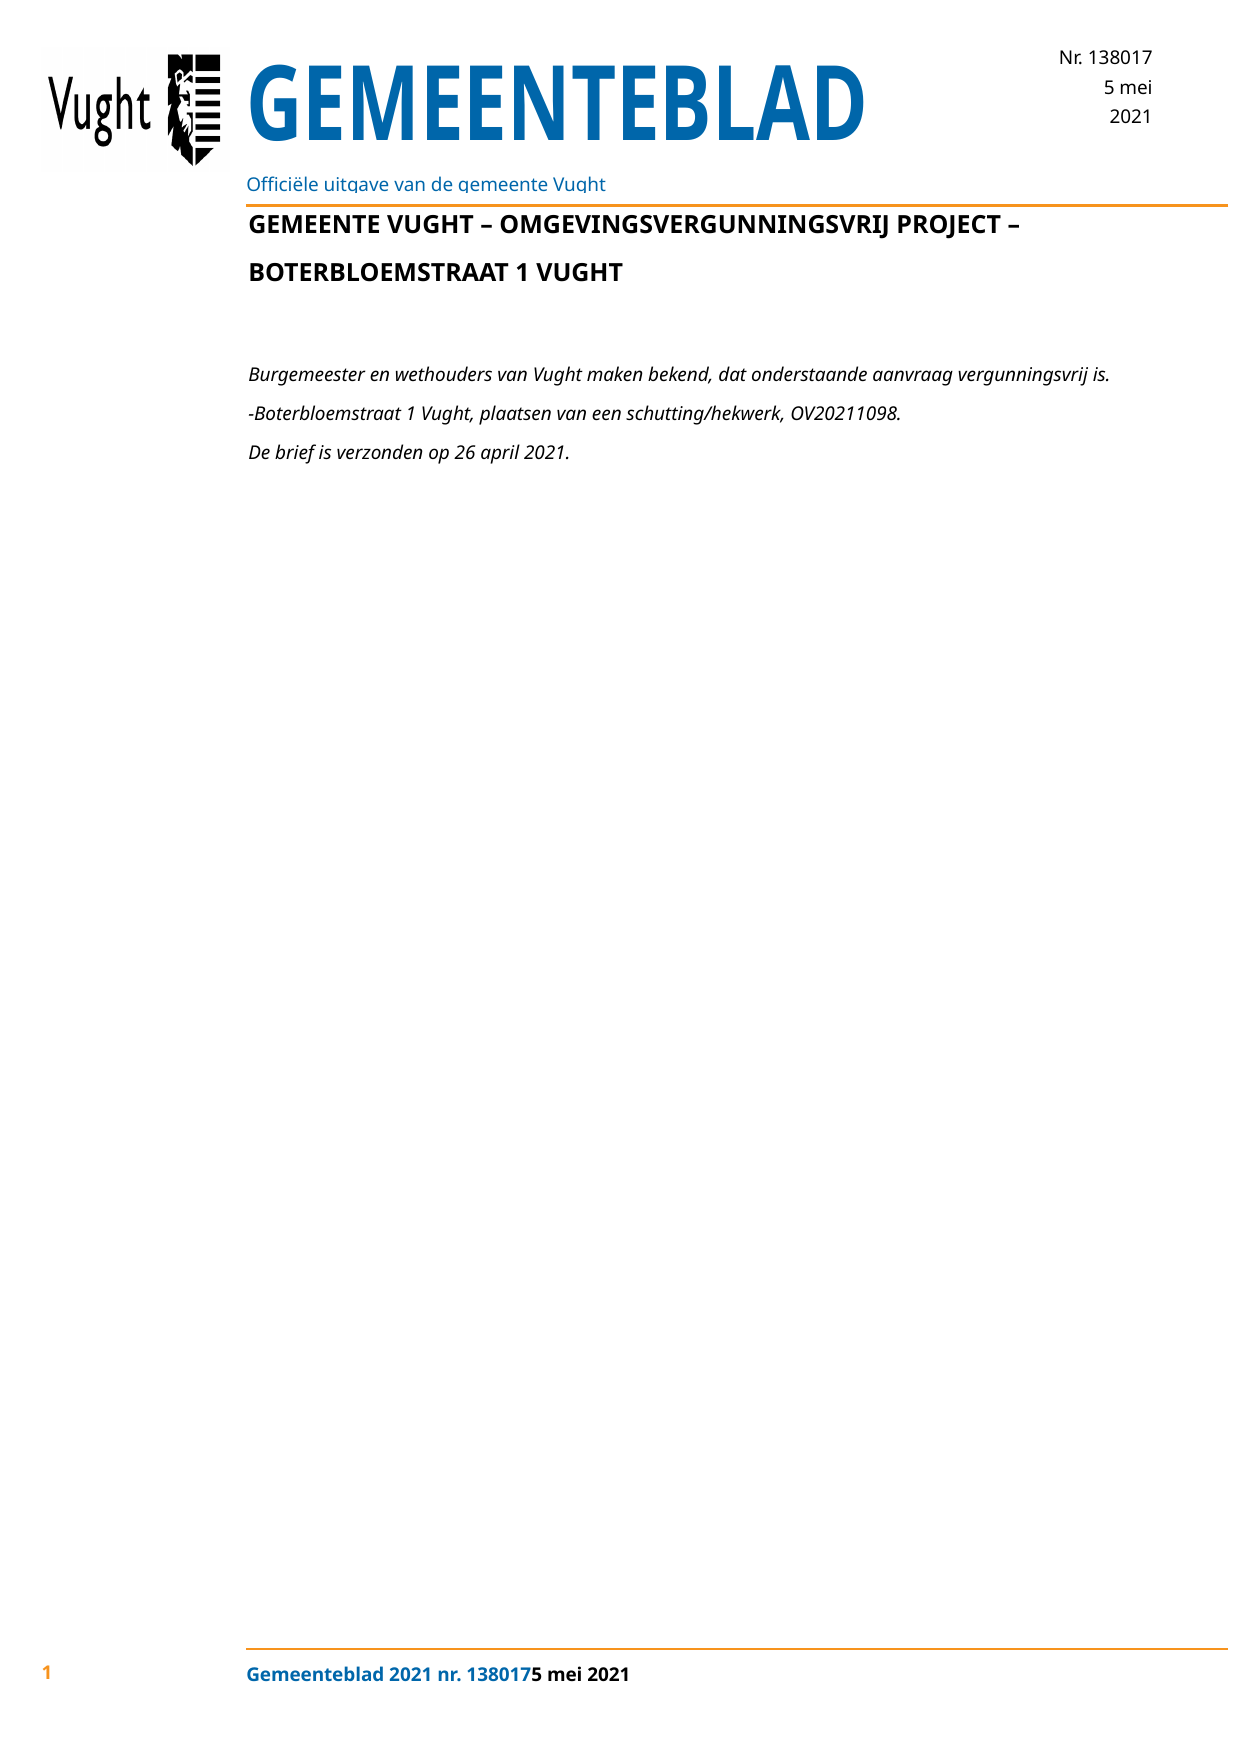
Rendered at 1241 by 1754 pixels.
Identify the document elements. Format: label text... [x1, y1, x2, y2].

text -Boterbloemstraat 1 Vught, plaatsen van een schutting/hekwerk, OV20211098. [248, 400, 1152, 426]
picture [41, 47, 231, 172]
text GEMEENTE VUGHT – OMGEVINGSVERGUNNINGSVRIJ PROJECT – BOTERBLOEMSTRAAT 1 VUGHT [248, 207, 1152, 288]
text De brief is verzonden op 26 april 2021. [248, 439, 1152, 465]
text Burgemeester en wethouders van Vught maken bekend, dat onderstaande aanvraag vergunningsvrij is. [248, 361, 1152, 387]
